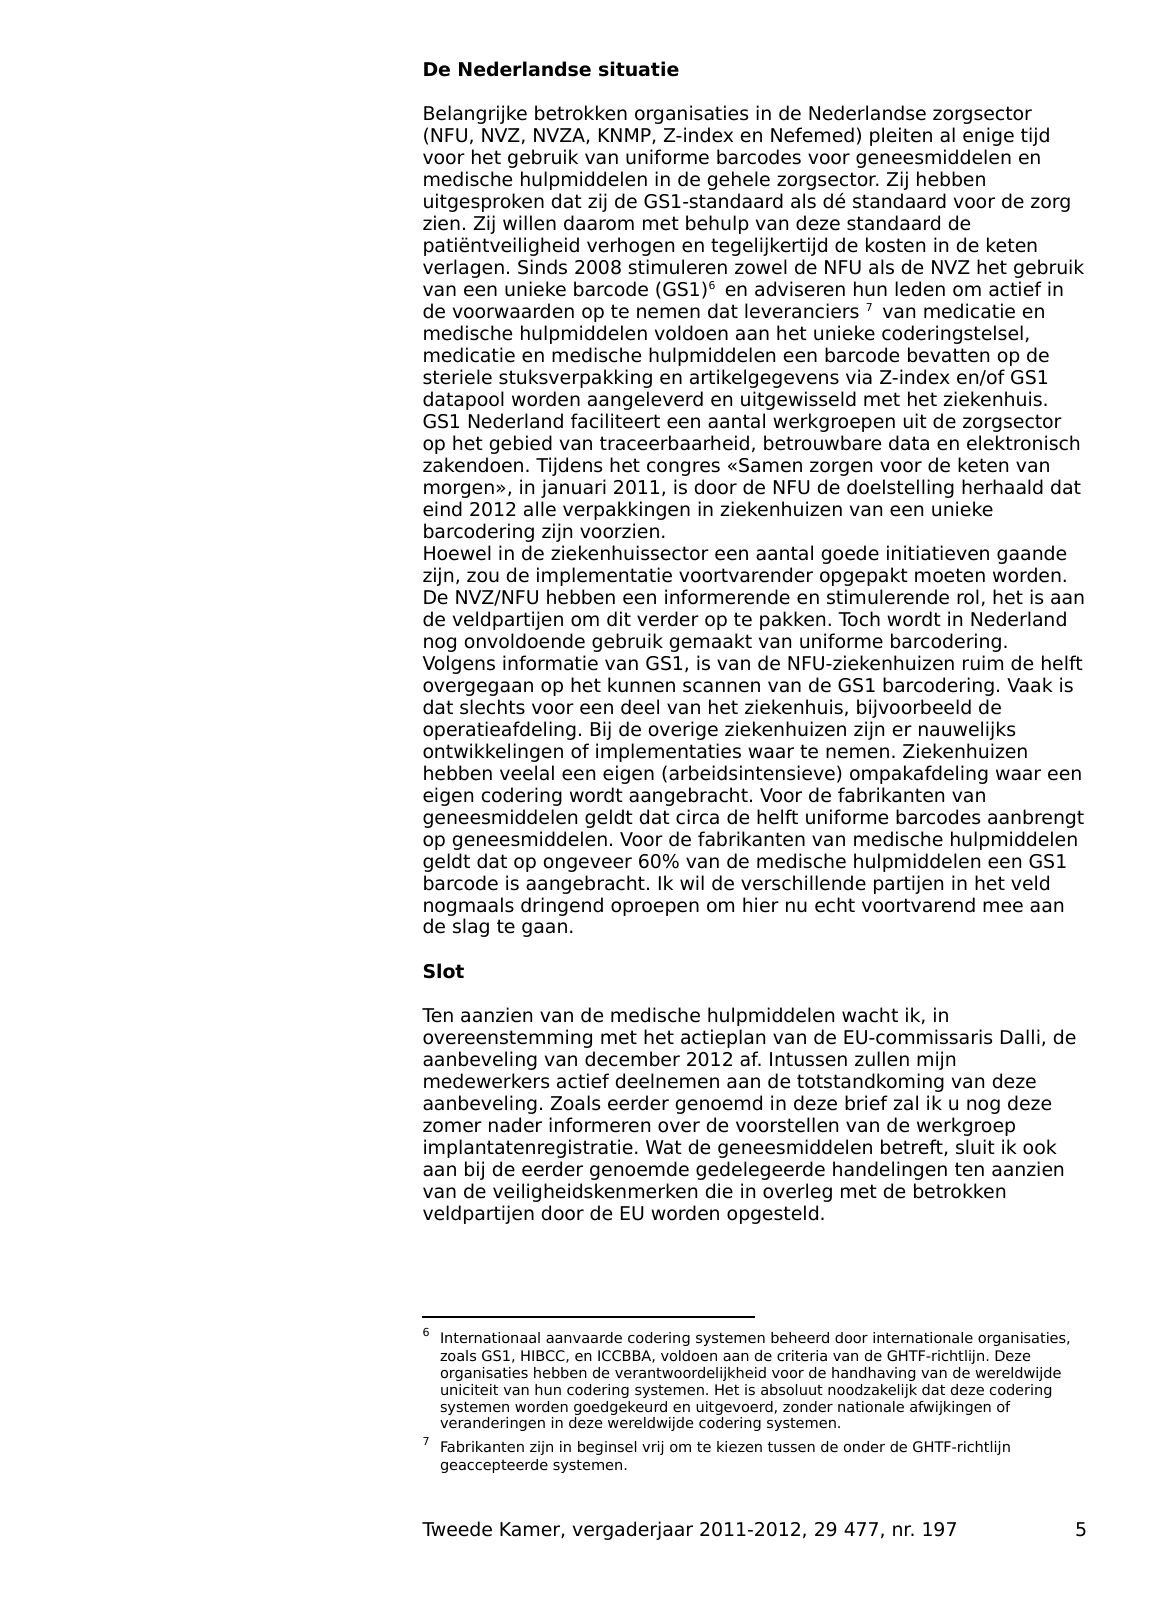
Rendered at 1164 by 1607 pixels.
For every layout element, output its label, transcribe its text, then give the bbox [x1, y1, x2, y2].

subtitle De Nederlandse situatie [422, 59, 1087, 81]
text Ten aanzien van de medische hulpmiddelen wacht ik, in overeenstemming met het actieplan van de EU-commissaris Dalli, de aanbeveling van december 2012 af. Intussen zullen mijn medewerkers actief deelnemen aan de totstandkoming van deze aanbeveling. Zoals eerder genoemd in deze brief zal ik u nog deze zomer nader informeren over de voorstellen van de werkgroep implantatenregistratie. Wat de geneesmiddelen betreft, sluit ik ook aan bij de eerder genoemde gedelegeerde handelingen ten aanzien van de veiligheidskenmerken die in overleg met de betrokken veldpartijen door de EU worden opgesteld. [422, 1005, 1087, 1224]
text Internationaal aanvaarde codering systemen beheerd door internationale organisaties, zoals GS1, HIBCC, en ICCBBA, voldoen aan de criteria van de GHTF-richtlijn. Deze organisaties hebben de verantwoordelijkheid voor de handhaving van de wereldwijde uniciteit van hun codering systemen. Het is absoluut noodzakelijk dat deze codering systemen worden goedgekeurd en uitgevoerd, zonder nationale afwijkingen of veranderingen in deze wereldwijde codering systemen. [422, 1326, 1087, 1432]
text Fabrikanten zijn in beginsel vrij om te kiezen tussen de onder de GHTF-richtlijn geaccepteerde systemen. [422, 1435, 1087, 1474]
text Hoewel in de ziekenhuissector een aantal goede initiatieven gaande zijn, zou de implementatie voortvarender opgepakt moeten worden. De NVZ/NFU hebben een informerende en stimulerende rol, het is aan de veldpartijen om dit verder op te pakken. Toch wordt in Nederland nog onvoldoende gebruik gemaakt van uniforme barcodering. Volgens informatie van GS1, is van de NFU-ziekenhuizen ruim de helft overgegaan op het kunnen scannen van de GS1 barcodering. Vaak is dat slechts voor een deel van het ziekenhuis, bijvoorbeeld de operatieafdeling. Bij de overige ziekenhuizen zijn er nauwelijks ontwikkelingen of implementaties waar te nemen. Ziekenhuizen hebben veelal een eigen (arbeidsintensieve) ompakafdeling waar een eigen codering wordt aangebracht. Voor de fabrikanten van geneesmiddelen geldt dat circa de helft uniforme barcodes aanbrengt op geneesmiddelen. Voor de fabrikanten van medische hulpmiddelen geldt dat op ongeveer 60% van de medische hulpmiddelen een GS1 barcode is aangebracht. Ik wil de verschillende partijen in het veld nogmaals dringend oproepen om hier nu echt voortvarend mee aan de slag te gaan. [422, 543, 1087, 938]
text Belangrijke betrokken organisaties in de Nederlandse zorgsector (NFU, NVZ, NVZA, KNMP, Z-index en Nefemed) pleiten al enige tijd voor het gebruik van uniforme barcodes voor geneesmiddelen en medische hulpmiddelen in de gehele zorgsector. Zij hebben uitgesproken dat zij de GS1-standaard als dé standaard voor de zorg zien. Zij willen daarom met behulp van deze standaard de patiëntveiligheid verhogen en tegelijkertijd de kosten in de keten verlagen. Sinds 2008 stimuleren zowel de NFU als de NVZ het gebruik van een unieke barcode (GS1) en adviseren hun leden om actief in de voorwaarden op te nemen dat leveranciers van medicatie en medische hulpmiddelen voldoen aan het unieke coderingstelsel, medicatie en medische hulpmiddelen een barcode bevatten op de steriele stuksverpakking en artikelgegevens via Z-index en/of GS1 datapool worden aangeleverd en uitgewisseld met het ziekenhuis. GS1 Nederland faciliteert een aantal werkgroepen uit de zorgsector op het gebied van traceerbaarheid, betrouwbare data en elektronisch zakendoen. Tijdens het congres «Samen zorgen voor de keten van morgen», in januari 2011, is door de NFU de doelstelling herhaald dat eind 2012 alle verpakkingen in ziekenhuizen van een unieke barcodering zijn voorzien. [422, 103, 1087, 543]
subtitle Slot [422, 961, 1087, 983]
